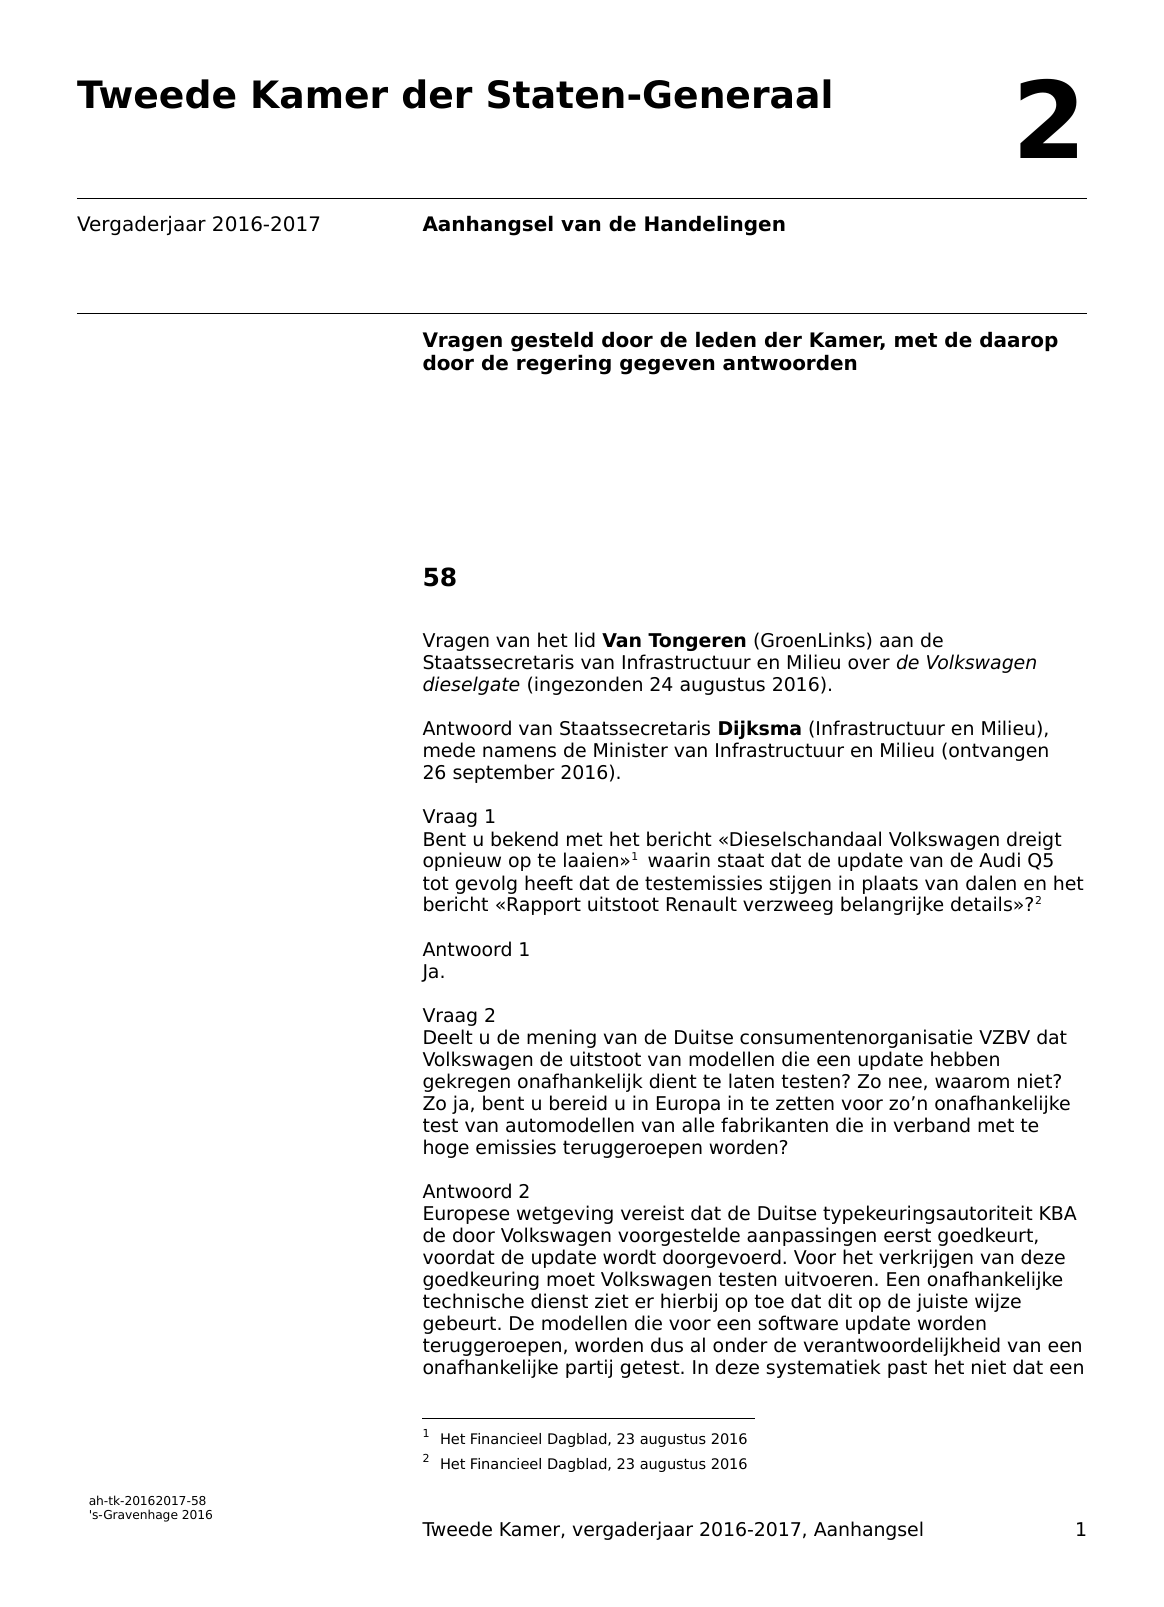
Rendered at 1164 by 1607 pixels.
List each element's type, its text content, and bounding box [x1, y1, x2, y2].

text 58 [422, 563, 1087, 592]
text Ja. [422, 961, 1087, 982]
table_cell Vragen gesteld door de leden der Kamer, met de daarop door de regering gegeven antwoorden [422, 314, 1087, 375]
text Antwoord 1 [422, 938, 1087, 961]
text Antwoord van Staatssecretaris Dijksma (Infrastructuur en Milieu), mede namens de Minister van Infrastructuur en Milieu (ontvangen 26 september 2016). [422, 718, 1087, 784]
text 's-Gravenhage 2016 [88, 1508, 323, 1522]
table_header 2 [886, 59, 1087, 198]
text Vraag 1 [422, 806, 1087, 828]
text Deelt u de mening van de Duitse consumentenorganisatie VZBV dat Volkswagen de uitstoot van modellen die een update hebben gekregen onafhankelijk dient te laten testen? Zo nee, waarom niet? Zo ja, bent u bereid u in Europa in te zetten voor zo’n onafhankelijke test van automodellen van alle fabrikanten die in verband met te hoge emissies teruggeroepen worden? [422, 1027, 1087, 1158]
table_cell Aanhangsel van de Handelingen [422, 199, 1087, 313]
text Vragen van het lid Van Tongeren (GroenLinks) aan de Staatssecretaris van Infrastructuur en Milieu over de Volkswagen dieselgate (ingezonden 24 augustus 2016). [422, 630, 1087, 696]
text Het Financieel Dagblad, 23 augustus 2016 [422, 1427, 1087, 1449]
table_cell [77, 314, 422, 375]
table_header Tweede Kamer der Staten-Generaal [77, 59, 886, 198]
text Vraag 2 [422, 1005, 1087, 1027]
text Europese wetgeving vereist dat de Duitse typekeuringsautoriteit KBA de door Volkswagen voorgestelde aanpassingen eerst goedkeurt, voordat de update wordt doorgevoerd. Voor het verkrijgen van deze goedkeuring moet Volkswagen testen uitvoeren. Een onafhankelijke technische dienst ziet er hierbij op toe dat dit op de juiste wijze gebeurt. De modellen die voor een software update worden teruggeroepen, worden dus al onder de verantwoordelijkheid van een onafhankelijke partij getest. In deze systematiek past het niet dat een [422, 1203, 1087, 1378]
text Het Financieel Dagblad, 23 augustus 2016 [422, 1452, 1087, 1474]
table_cell Vergaderjaar 2016-2017 [77, 199, 422, 313]
text ah-tk-20162017-58 [88, 1494, 323, 1508]
text Bent u bekend met het bericht «Dieselschandaal Volkswagen dreigt opnieuw op te laaien» waarin staat dat de update van de Audi Q5 tot gevolg heeft dat de testemissies stijgen in plaats van dalen en het bericht «Rapport uitstoot Renault verzweeg belangrijke details»? [422, 828, 1087, 916]
text Antwoord 2 [422, 1181, 1087, 1203]
